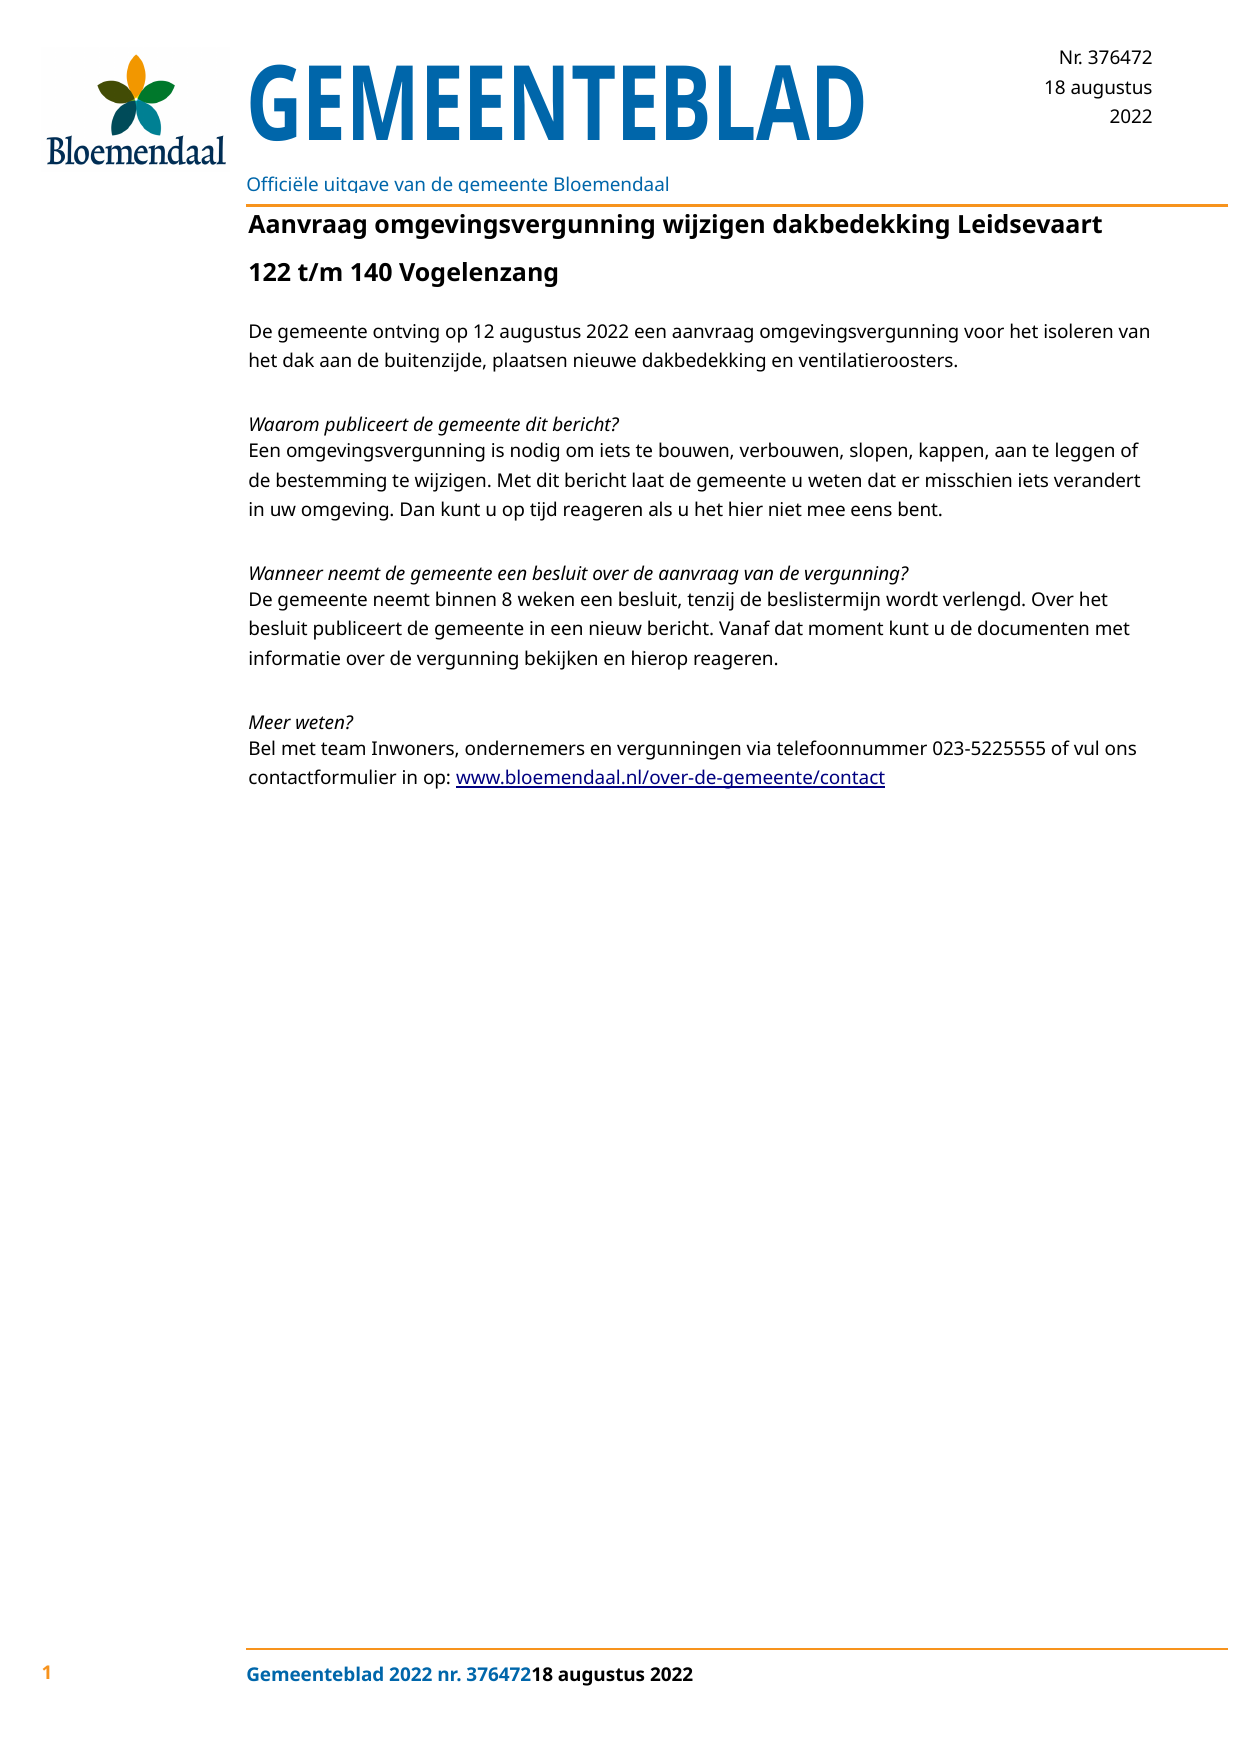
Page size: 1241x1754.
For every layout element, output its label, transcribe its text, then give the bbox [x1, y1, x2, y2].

text Bel met team Inwoners, ondernemers en vergunningen via telefoonnummer 023-5225555 of vul ons contactformulier in op: www.bloemendaal.nl/over-de-gemeente/contact [248, 735, 1152, 790]
text Aanvraag omgevingsvergunning wijzigen dakbedekking Leidsevaart 122 t/m 140 Vogelenzang [248, 207, 1152, 288]
text Een omgevingsvergunning is nodig om iets te bouwen, verbouwen, slopen, kappen, aan te leggen of de bestemming te wijzigen. Met dit bericht laat de gemeente u weten dat er misschien iets verandert in uw omgeving. Dan kunt u op tijd reageren als u het hier niet mee eens bent. [248, 437, 1152, 522]
text Waarom publiceert de gemeente dit bericht? [248, 411, 1152, 437]
text Meer weten? [248, 709, 1152, 735]
text De gemeente ontving op 12 augustus 2022 een aanvraag omgevingsvergunning voor het isoleren van het dak aan de buitenzijde, plaatsen nieuwe dakbedekking en ventilatieroosters. [248, 318, 1152, 373]
text Wanneer neemt de gemeente een besluit over de aanvraag van de vergunning? [248, 560, 1152, 586]
picture [41, 47, 231, 172]
text De gemeente neemt binnen 8 weken een besluit, tenzij de beslistermijn wordt verlengd. Over het besluit publiceert de gemeente in een nieuw bericht. Vanaf dat moment kunt u de documenten met informatie over de vergunning bekijken en hierop reageren. [248, 586, 1152, 671]
